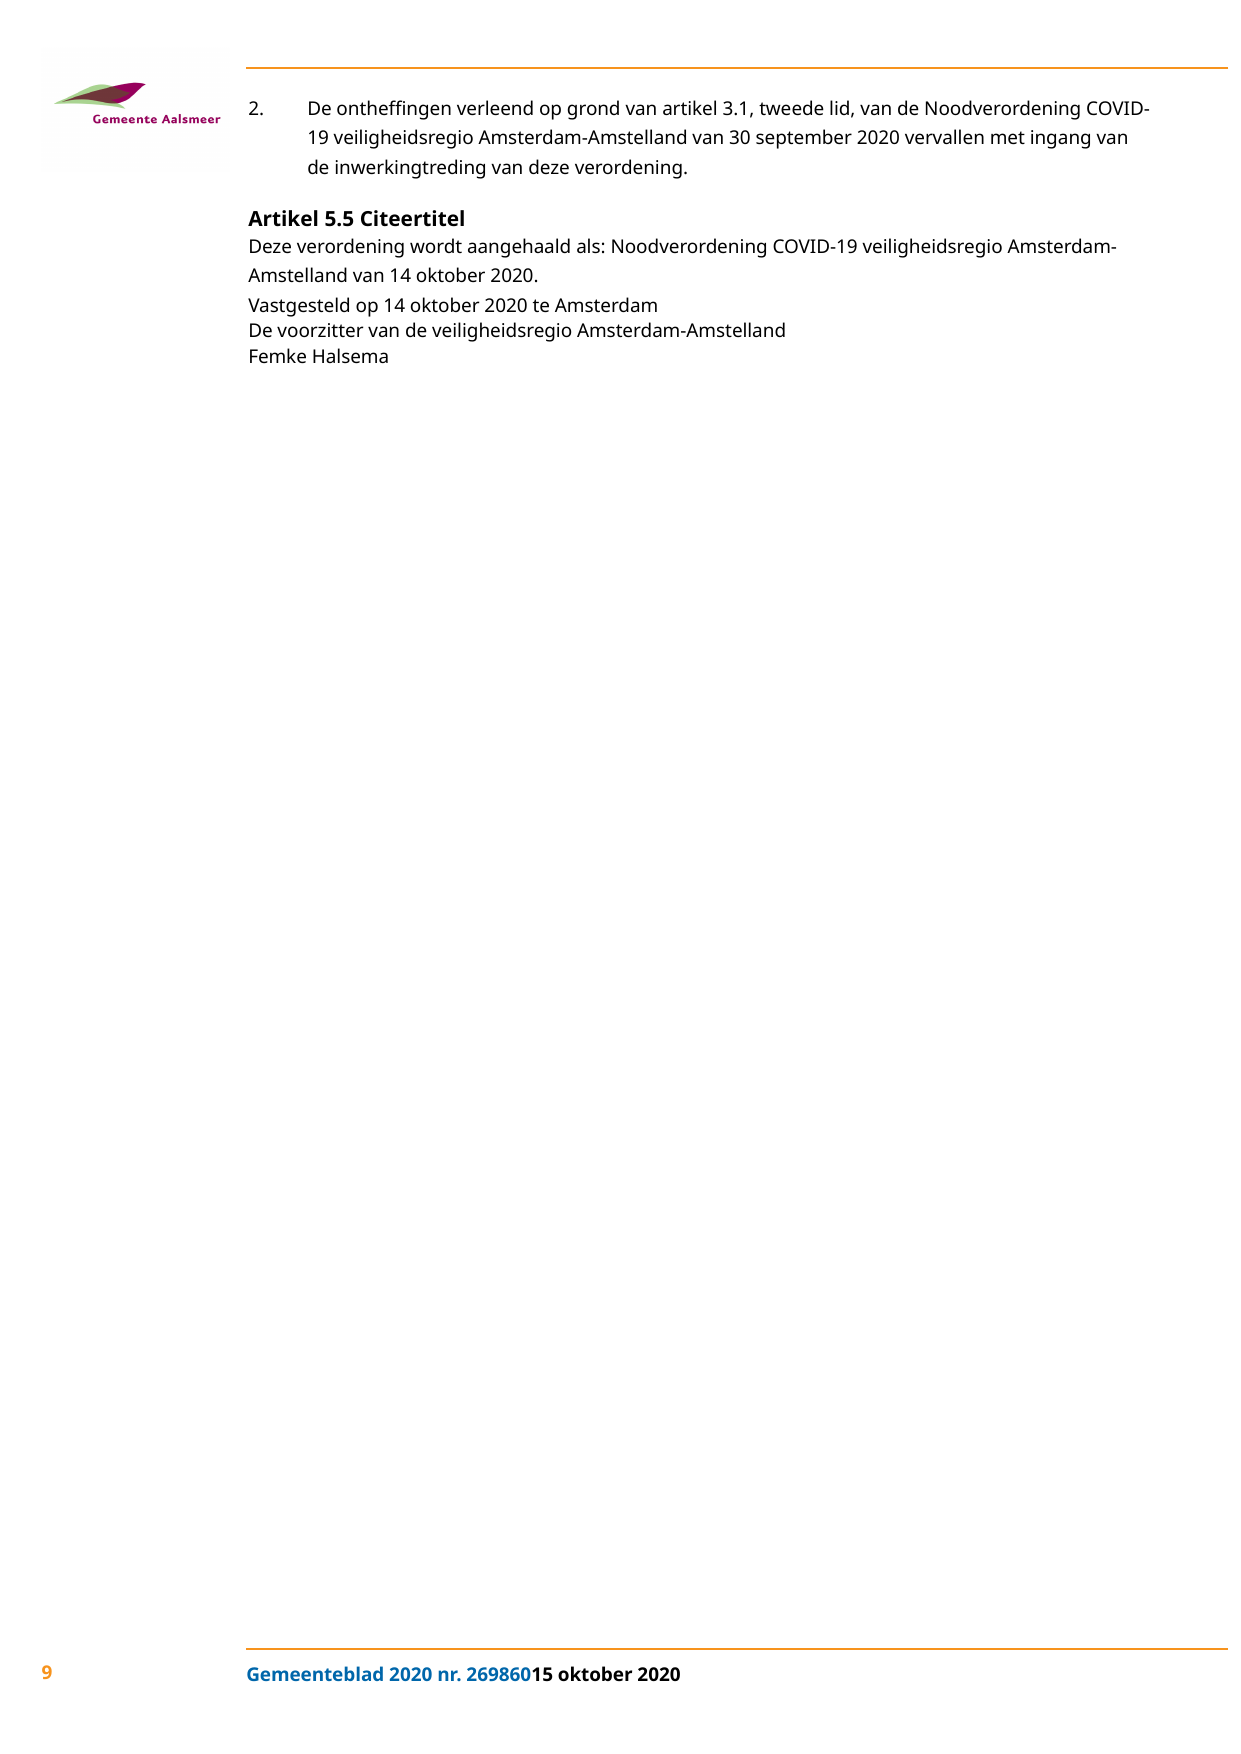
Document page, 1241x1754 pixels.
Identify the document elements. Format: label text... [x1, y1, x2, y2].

text Deze verordening wordt aangehaald als: Noodverordening COVID-19 veiligheidsregio Amsterdam-Amstelland van 14 oktober 2020. [248, 233, 1152, 288]
text Vastgesteld op 14 oktober 2020 te Amsterdam [248, 292, 1152, 318]
picture [41, 47, 231, 172]
text Femke Halsema [248, 343, 1152, 369]
text Artikel 5.5 Citeertitel [248, 204, 1152, 233]
list De ontheffingen verleend op grond van artikel 3.1, tweede lid, van de Noodverordening COVID-19 veiligheidsregio Amsterdam-Amstelland van 30 september 2020 vervallen met ingang van de inwerkingtreding van deze verordening. [248, 95, 1152, 180]
text De voorzitter van de veiligheidsregio Amsterdam-Amstelland [248, 318, 1152, 343]
